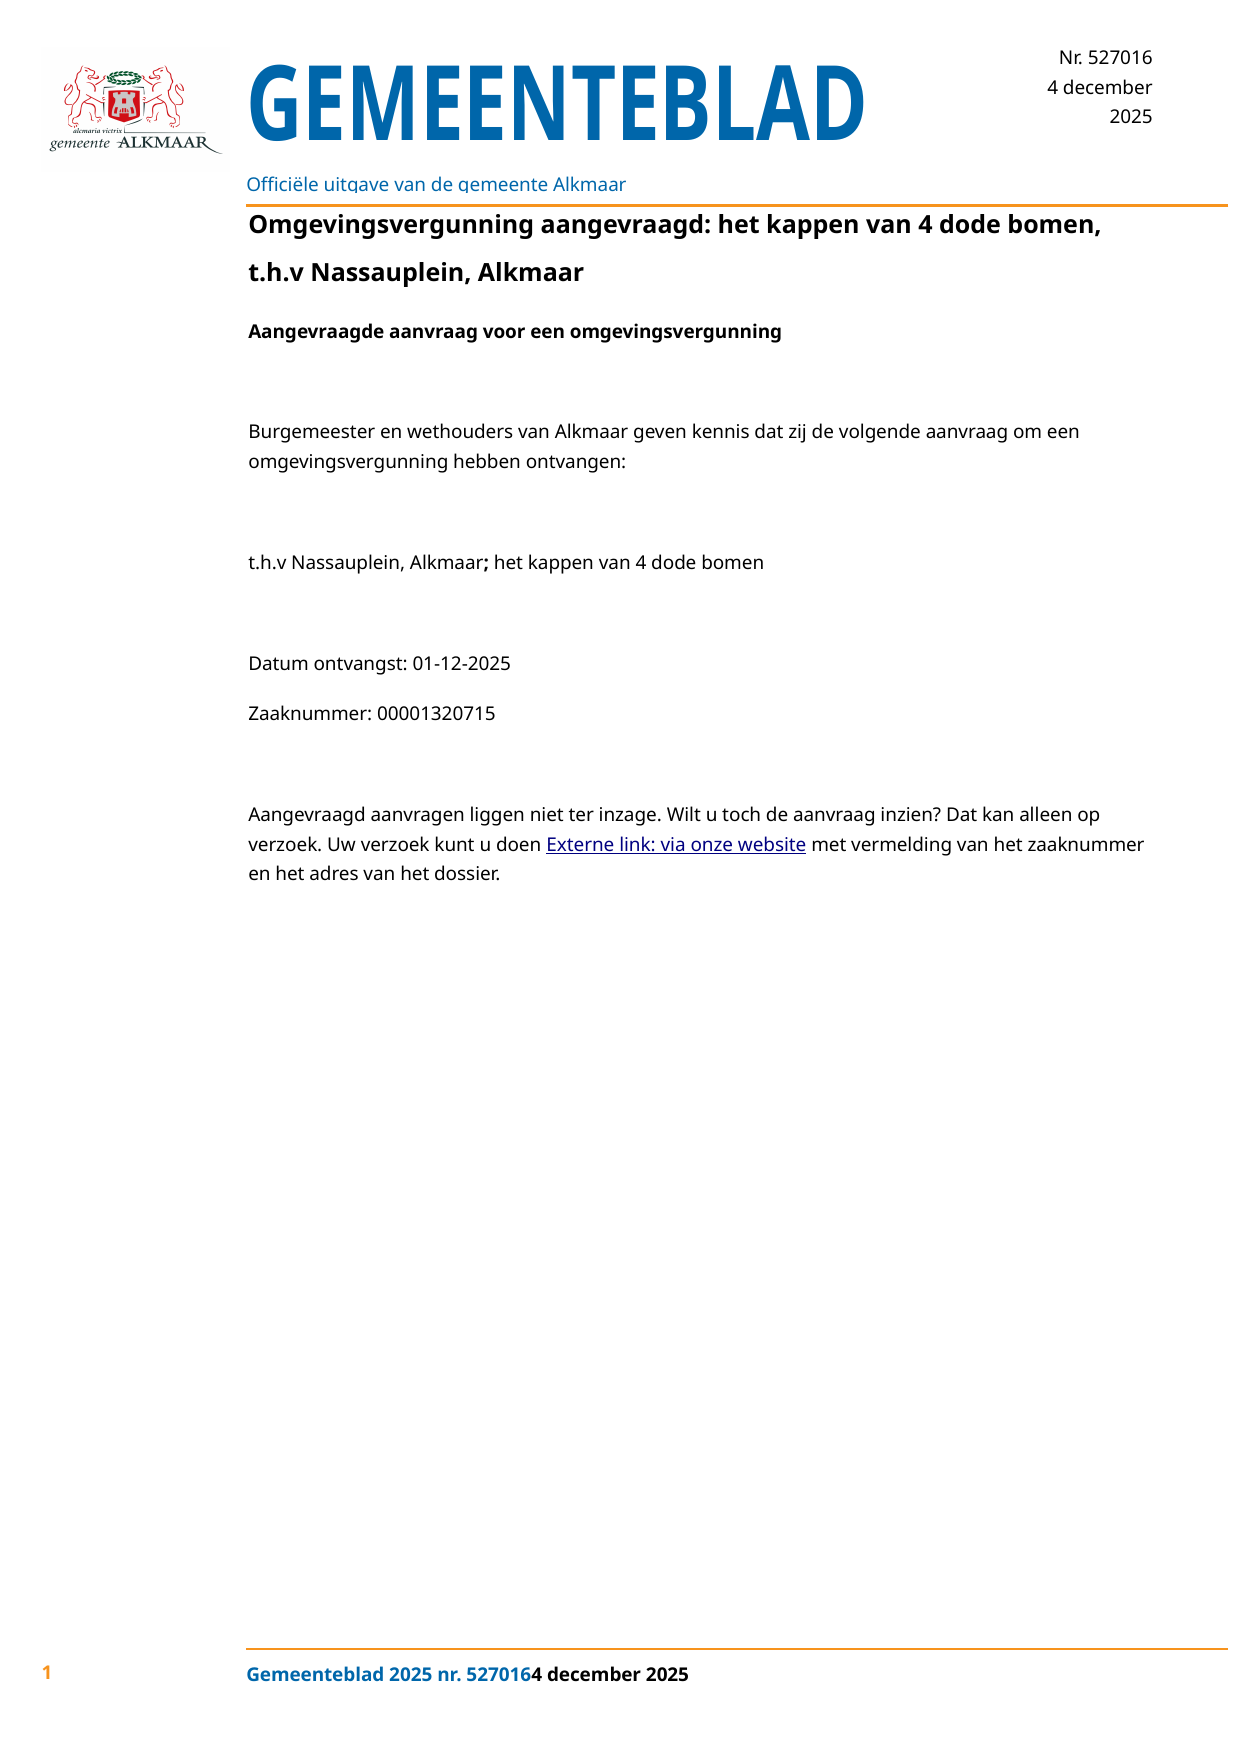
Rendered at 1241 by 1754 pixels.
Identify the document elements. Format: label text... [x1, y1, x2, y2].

text Aangevraagd aanvragen liggen niet ter inzage. Wilt u toch de aanvraag inzien? Dat kan alleen op verzoek. Uw verzoek kunt u doen Externe link: via onze website met vermelding van het zaaknummer en het adres van het dossier. [248, 801, 1152, 886]
picture [41, 47, 231, 172]
text Burgemeester en wethouders van Alkmaar geven kennis dat zij de volgende aanvraag om een omgevingsvergunning hebben ontvangen: [248, 419, 1152, 474]
text Omgevingsvergunning aangevraagd: het kappen van 4 dode bomen, t.h.v Nassauplein, Alkmaar [248, 207, 1152, 288]
text Datum ontvangst: 01-12-2025 [248, 650, 1152, 676]
text t.h.v Nassauplein, Alkmaar; het kappen van 4 dode bomen [248, 549, 1152, 575]
text Aangevraagde aanvraag voor een omgevingsvergunning [248, 318, 1152, 344]
text Zaaknummer: 00001320715 [248, 700, 1152, 726]
